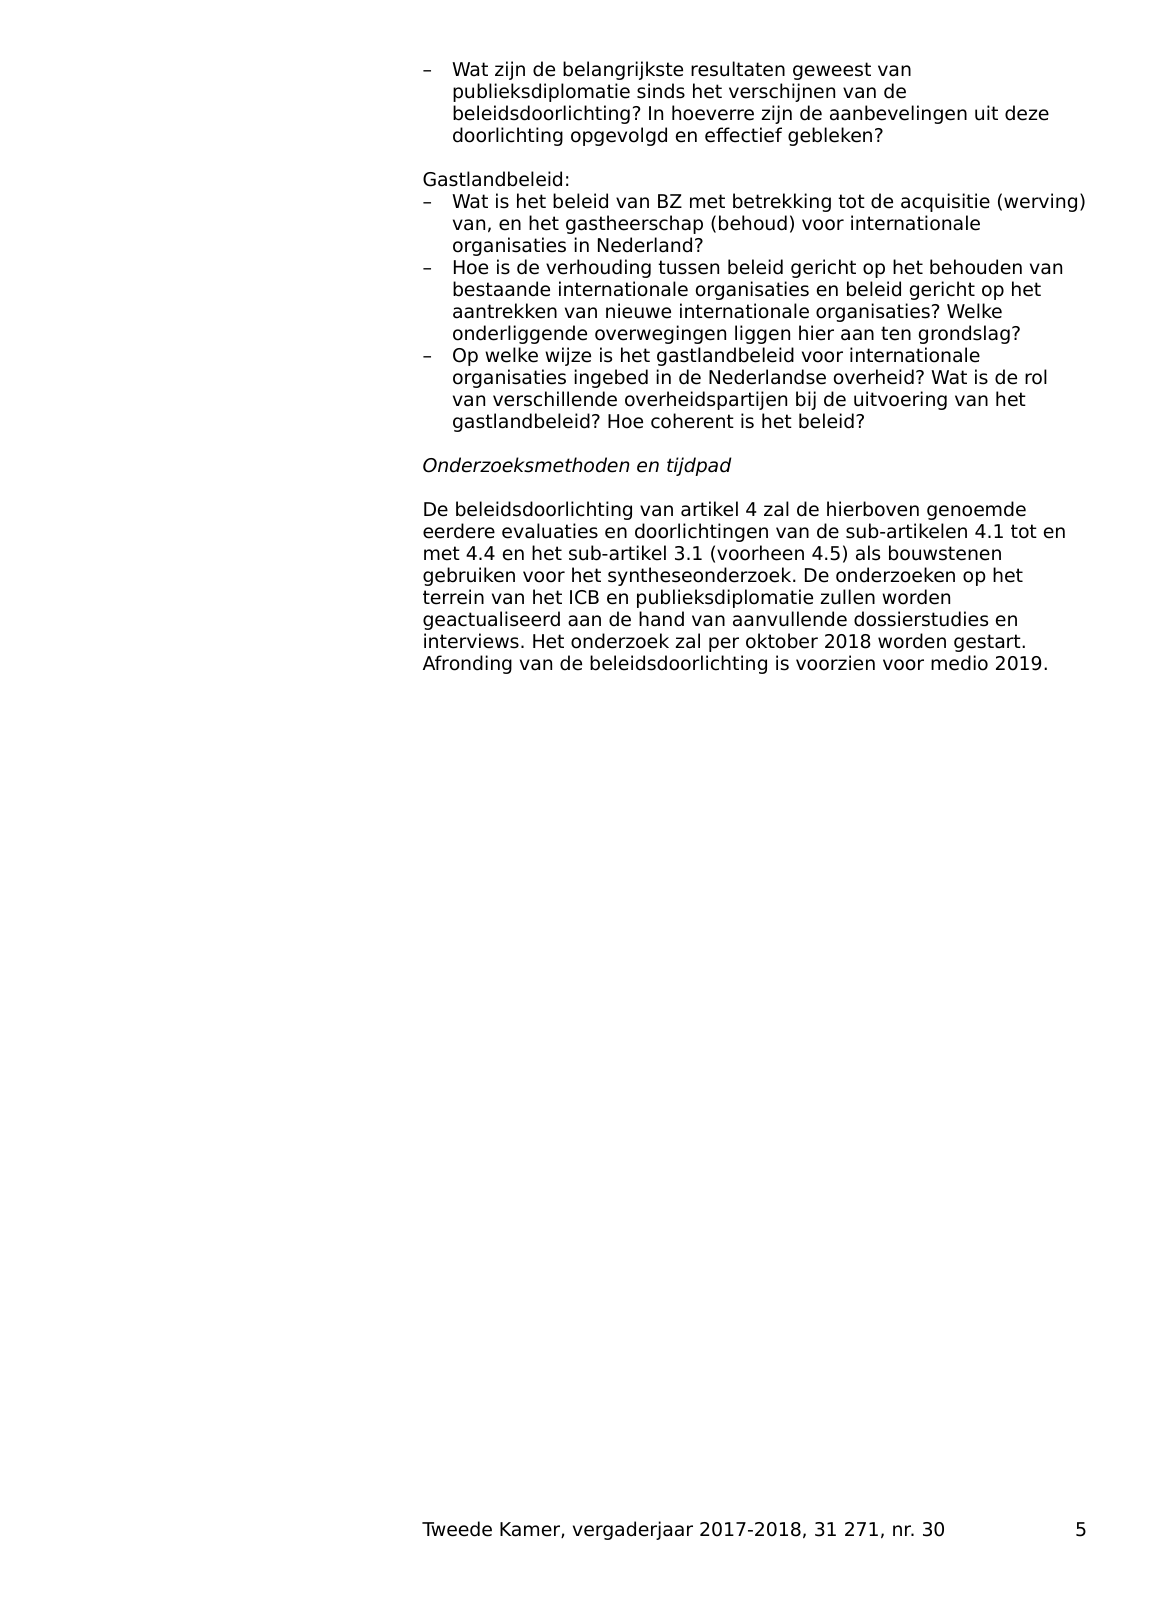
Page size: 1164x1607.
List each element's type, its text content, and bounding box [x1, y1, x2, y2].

text – Wat zijn de belangrijkste resultaten geweest van publieksdiplomatie sinds het verschijnen van de beleidsdoorlichting? In hoeverre zijn de aanbevelingen uit deze doorlichting opgevolgd en effectief gebleken? [422, 59, 1087, 147]
text – Wat is het beleid van BZ met betrekking tot de acquisitie (werving) van, en het gastheerschap (behoud) voor internationale organisaties in Nederland? [422, 191, 1087, 257]
text – Op welke wijze is het gastlandbeleid voor internationale organisaties ingebed in de Nederlandse overheid? Wat is de rol van verschillende overheidspartijen bij de uitvoering van het gastlandbeleid? Hoe coherent is het beleid? [422, 345, 1087, 433]
text – Hoe is de verhouding tussen beleid gericht op het behouden van bestaande internationale organisaties en beleid gericht op het aantrekken van nieuwe internationale organisaties? Welke onderliggende overwegingen liggen hier aan ten grondslag? [422, 257, 1087, 345]
text De beleidsdoorlichting van artikel 4 zal de hierboven genoemde eerdere evaluaties en doorlichtingen van de sub-artikelen 4.1 tot en met 4.4 en het sub-artikel 3.1 (voorheen 4.5) als bouwstenen gebruiken voor het syntheseonderzoek. De onderzoeken op het terrein van het ICB en publieksdiplomatie zullen worden geactualiseerd aan de hand van aanvullende dossierstudies en interviews. Het onderzoek zal per oktober 2018 worden gestart. Afronding van de beleidsdoorlichting is voorzien voor medio 2019. [422, 499, 1087, 675]
subtitle Onderzoeksmethoden en tijdpad [422, 455, 1087, 477]
text Gastlandbeleid: [422, 169, 1087, 191]
